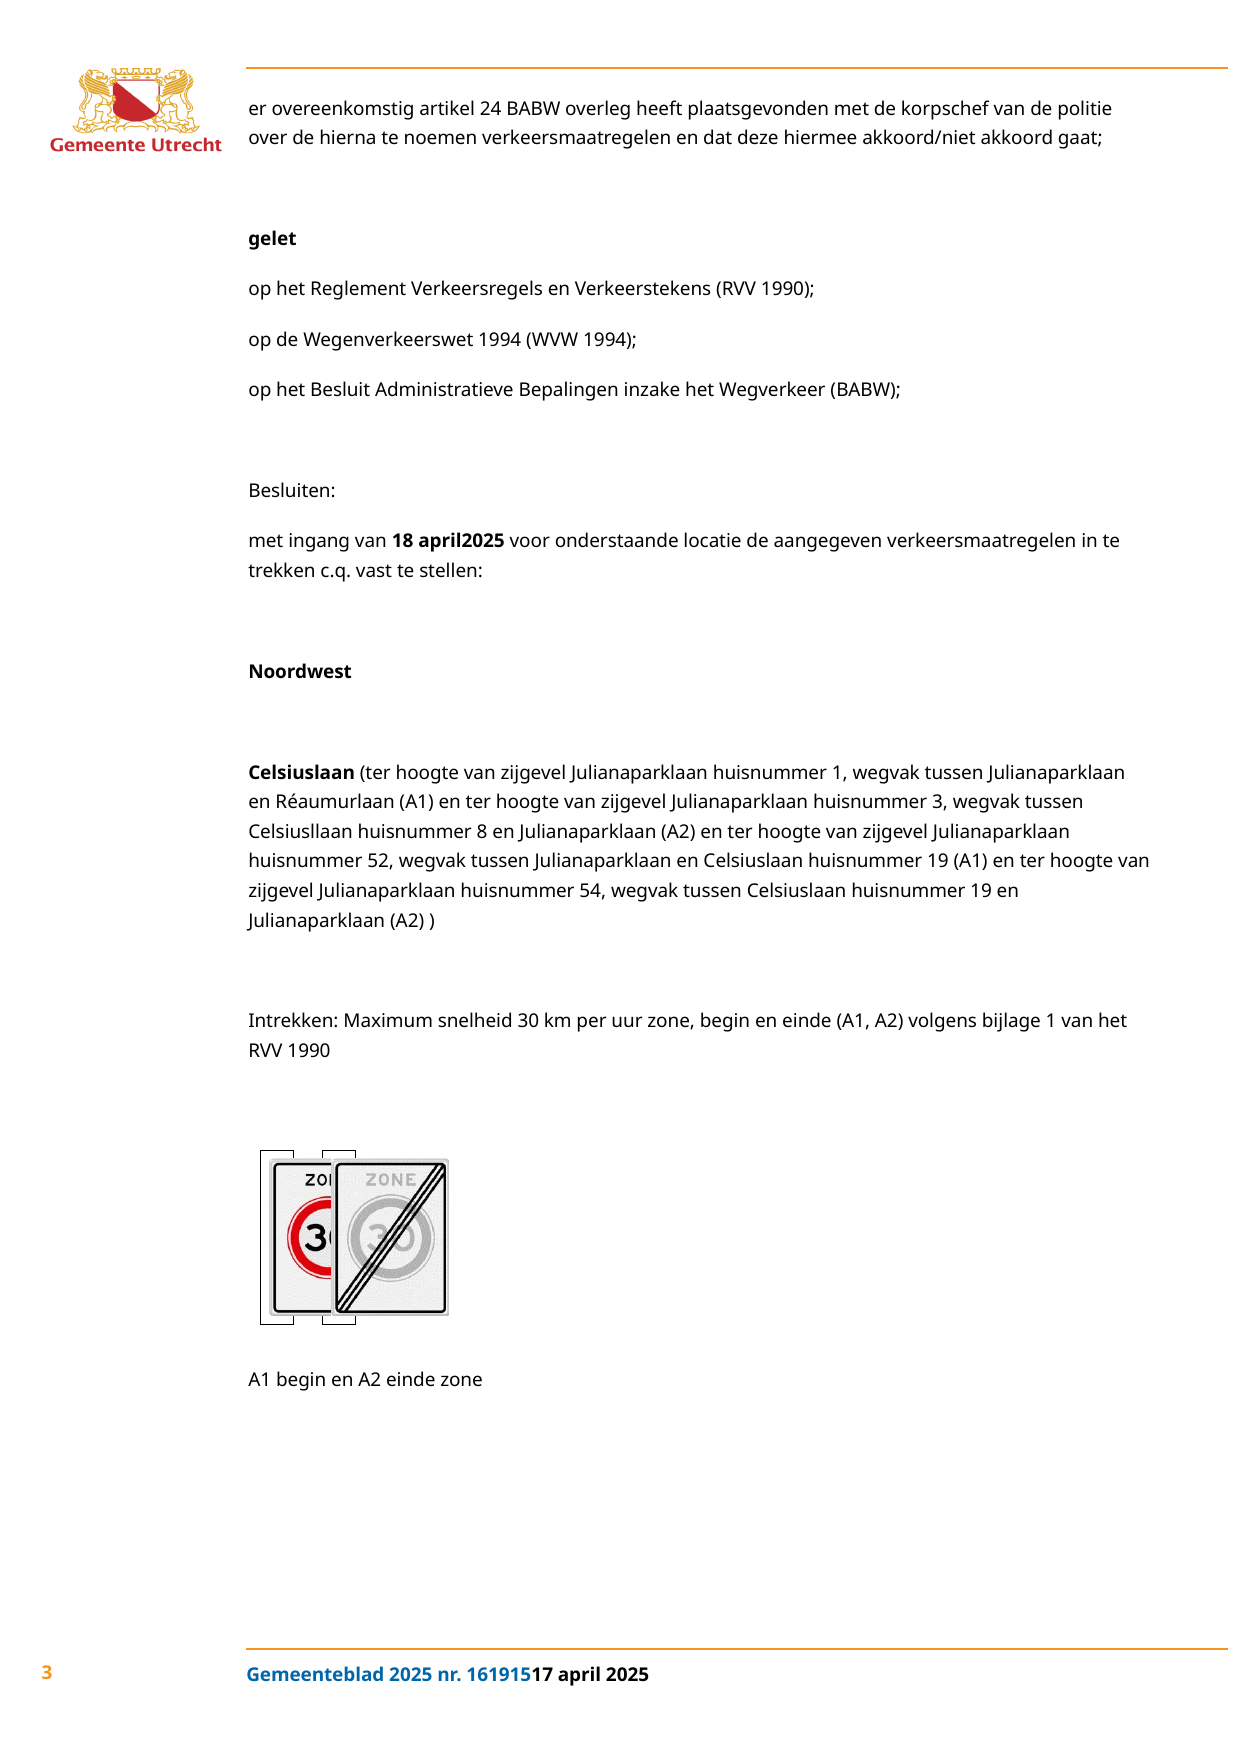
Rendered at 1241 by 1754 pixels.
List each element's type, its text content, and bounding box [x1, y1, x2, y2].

text Intrekken: Maximum snelheid 30 km per uur zone, begin en einde (A1, A2) volgens bijlage 1 van het RVV 1990 [248, 1008, 1152, 1063]
text op de Wegenverkeerswet 1994 (WVW 1994); [248, 326, 1152, 352]
text op het Besluit Administratieve Bepalingen inzake het Wegverkeer (BABW); [248, 376, 1152, 402]
text er overeenkomstig artikel 24 BABW overleg heeft plaatsgevonden met de korpschef van de politie over de hierna te noemen verkeersmaatregelen en dat deze hiermee akkoord/niet akkoord gaat; [248, 95, 1152, 150]
text A1 begin en A2 einde zone [248, 1367, 1152, 1392]
text op het Reglement Verkeersregels en Verkeerstekens (RVV 1990); [248, 276, 1152, 301]
text met ingang van 18 april2025 voor onderstaande locatie de aangegeven verkeersmaatregelen in te trekken c.q. vast te stellen: [248, 528, 1152, 583]
text Noordwest [248, 658, 1152, 684]
text gelet [248, 225, 1152, 251]
text Besluiten: [248, 477, 1152, 503]
text Celsiuslaan (ter hoogte van zijgevel Julianaparklaan huisnummer 1, wegvak tussen Julianaparklaan en Réaumurlaan (A1) en ter hoogte van zijgevel Julianaparklaan huisnummer 3, wegvak tussen Celsiusllaan huisnummer 8 en Julianaparklaan (A2) en ter hoogte van zijgevel Julianaparklaan huisnummer 52, wegvak tussen Julianaparklaan en Celsiuslaan huisnummer 19 (A1) en ter hoogte van zijgevel Julianaparklaan huisnummer 54, wegvak tussen Celsiuslaan huisnummer 19 en Julianaparklaan (A2) ) [248, 759, 1152, 933]
picture [41, 47, 231, 172]
picture [268, 1158, 449, 1316]
